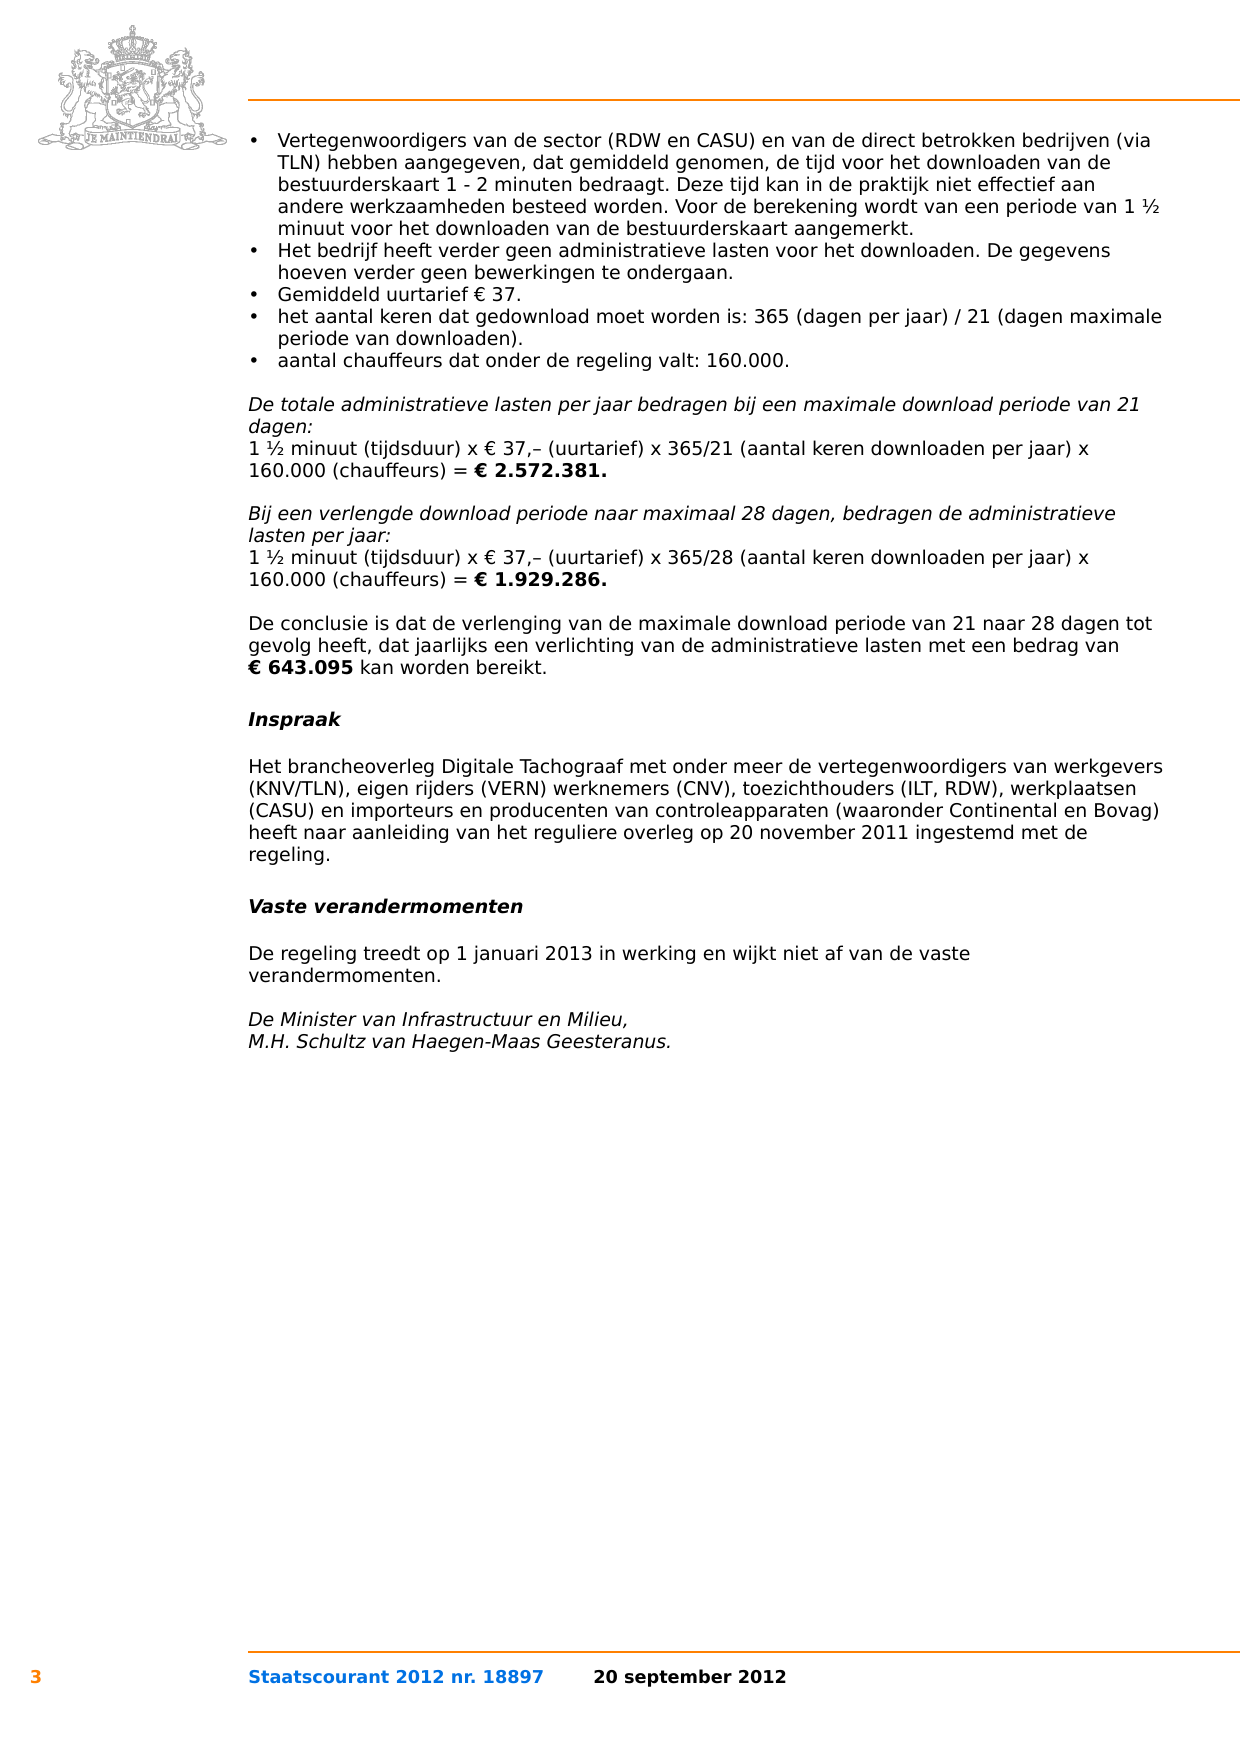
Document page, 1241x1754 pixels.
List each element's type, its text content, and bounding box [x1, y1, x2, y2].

subtitle Vaste verandermomenten [248, 896, 1163, 918]
text De regeling treedt op 1 januari 2013 in werking en wijkt niet af van de vaste verandermomenten. [248, 943, 1163, 987]
text • aantal chauffeurs dat onder de regeling valt: 160.000. [248, 350, 1163, 372]
text Het brancheoverleg Digitale Tachograaf met onder meer de vertegenwoordigers van werkgevers (KNV/TLN), eigen rijders (VERN) werknemers (CNV), toezichthouders (ILT, RDW), werkplaatsen (CASU) en importeurs en producenten van controleapparaten (waaronder Continental en Bovag) heeft naar aanleiding van het reguliere overleg op 20 november 2011 ingestemd met de regeling. [248, 756, 1163, 866]
text De totale administratieve lasten per jaar bedragen bij een maximale download periode van 21 dagen: [248, 393, 1163, 437]
text • Het bedrijf heeft verder geen administratieve lasten voor het downloaden. De gegevens hoeven verder geen bewerkingen te ondergaan. [248, 240, 1163, 284]
text • Vertegenwoordigers van de sector (RDW en CASU) en van de direct betrokken bedrijven (via TLN) hebben aangegeven, dat gemiddeld genomen, de tijd voor het downloaden van de bestuurderskaart 1 - 2 minuten bedraagt. Deze tijd kan in de praktijk niet effectief aan andere werkzaamheden besteed worden. Voor de berekening wordt van een periode van 1 ½ minuut voor het downloaden van de bestuurderskaart aangemerkt. [248, 130, 1163, 240]
text De conclusie is dat de verlenging van de maximale download periode van 21 naar 28 dagen tot gevolg heeft, dat jaarlijks een verlichting van de administratieve lasten met een bedrag van € 643.095 kan worden bereikt. [248, 613, 1163, 679]
text 1 ½ minuut (tijdsduur) x € 37,– (uurtarief) x 365/21 (aantal keren downloaden per jaar) x 160.000 (chauffeurs) = € 2.572.381. [248, 437, 1163, 481]
text Bij een verlengde download periode naar maximaal 28 dagen, bedragen de administratieve lasten per jaar: [248, 503, 1163, 547]
text • het aantal keren dat gedownload moet worden is: 365 (dagen per jaar) / 21 (dagen maximale periode van downloaden). [248, 306, 1163, 350]
text • Gemiddeld uurtarief € 37. [248, 284, 1163, 306]
picture [38, 25, 227, 150]
text De Minister van Infrastructuur en Milieu, M.H. Schultz van Haegen-Maas Geesteranus. [248, 1009, 1163, 1053]
subtitle Inspraak [248, 709, 1163, 731]
text 1 ½ minuut (tijdsduur) x € 37,– (uurtarief) x 365/28 (aantal keren downloaden per jaar) x 160.000 (chauffeurs) = € 1.929.286. [248, 547, 1163, 591]
